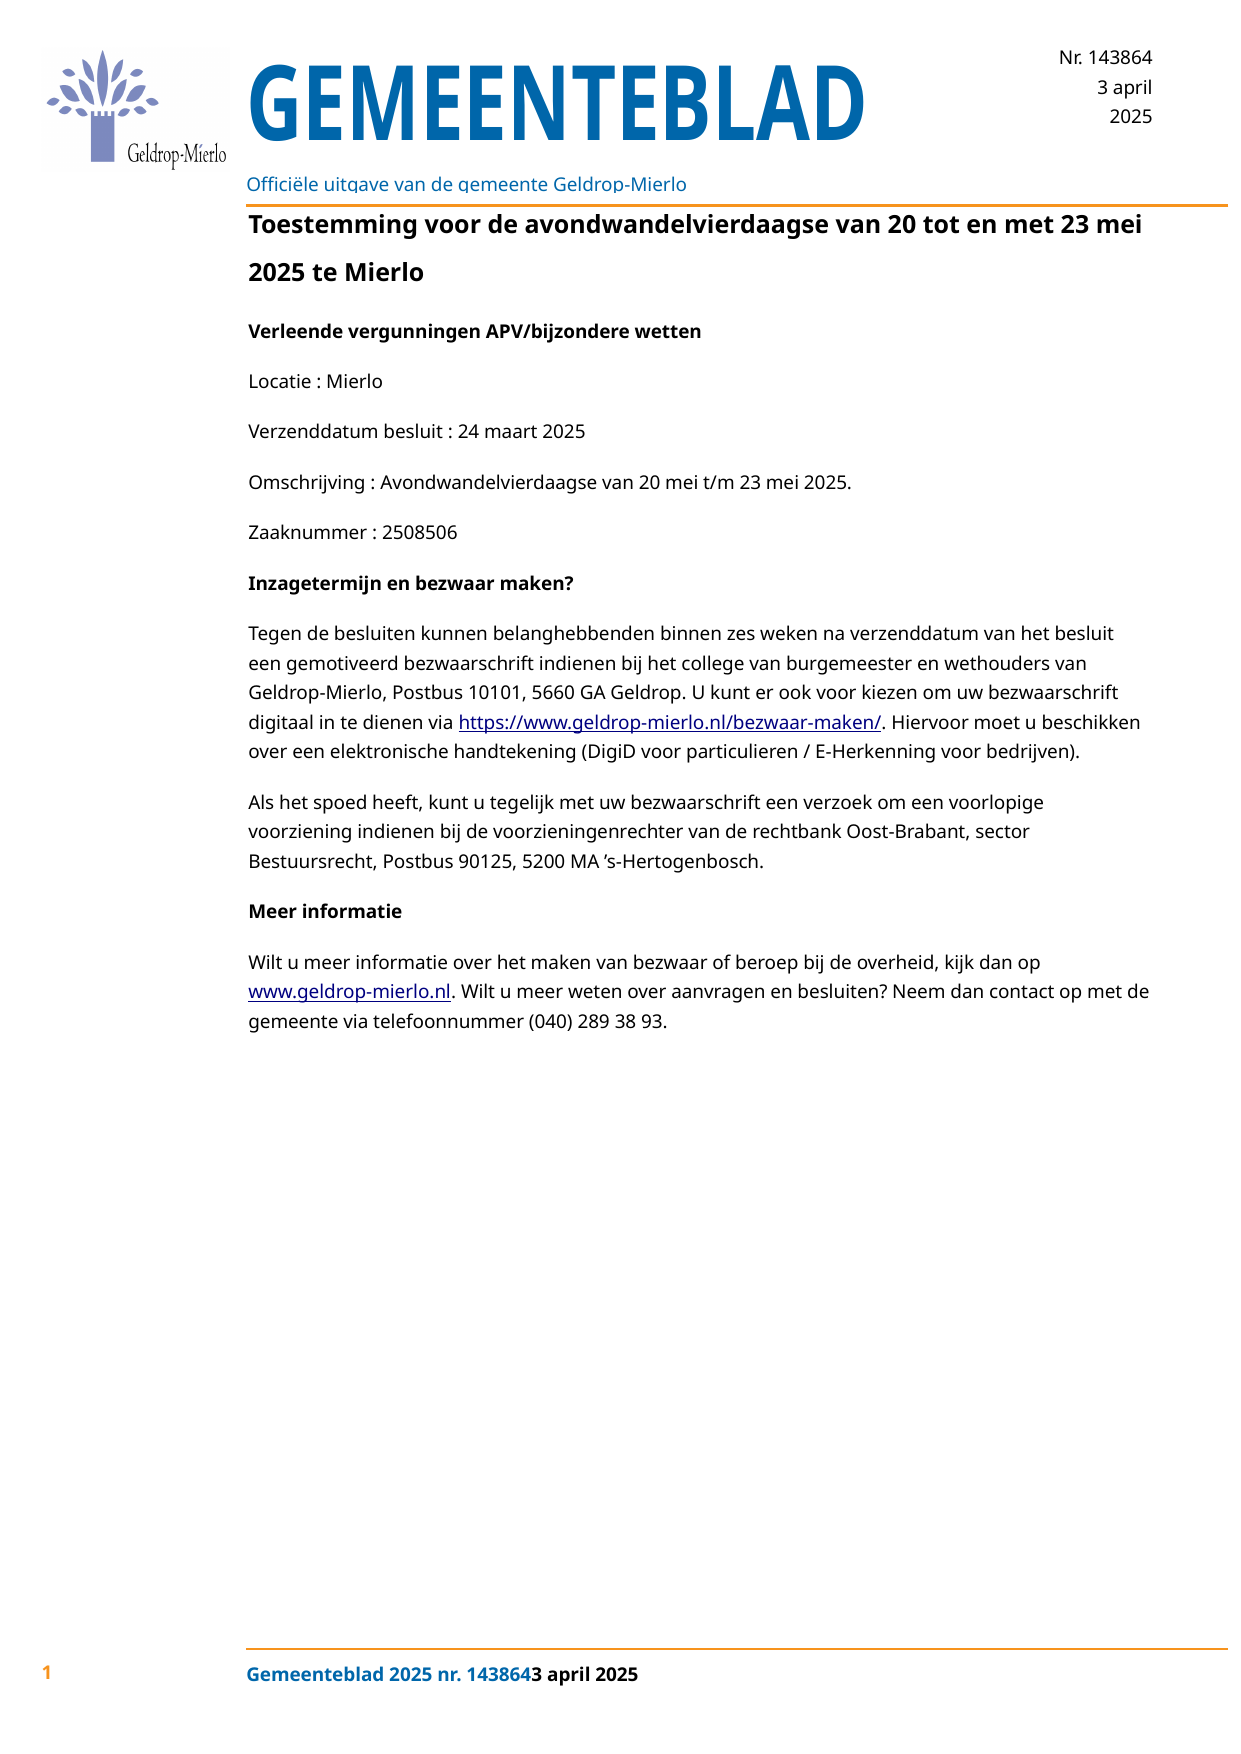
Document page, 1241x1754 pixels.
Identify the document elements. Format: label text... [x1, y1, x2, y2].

text Zaaknummer : 2508506 [248, 519, 1152, 545]
text Toestemming voor de avondwandelvierdaagse van 20 tot en met 23 mei 2025 te Mierlo [248, 207, 1152, 288]
text Locatie : Mierlo [248, 368, 1152, 394]
text Omschrijving : Avondwandelvierdaagse van 20 mei t/m 23 mei 2025. [248, 469, 1152, 495]
text Inzagetermijn en bezwaar maken? [248, 570, 1152, 596]
text Wilt u meer informatie over het maken van bezwaar of beroep bij de overheid, kijk dan op www.geldrop-mierlo.nl. Wilt u meer weten over aanvragen en besluiten? Neem dan contact op met de gemeente via telefoonnummer (040) 289 38 93. [248, 949, 1152, 1034]
text Tegen de besluiten kunnen belanghebbenden binnen zes weken na verzenddatum van het besluit een gemotiveerd bezwaarschrift indienen bij het college van burgemeester en wethouders van Geldrop-Mierlo, Postbus 10101, 5660 GA Geldrop. U kunt er ook voor kiezen om uw bezwaarschrift digitaal in te dienen via https://www.geldrop-mierlo.nl/bezwaar-maken/. Hiervoor moet u beschikken over een elektronische handtekening (DigiD voor particulieren / E-Herkenning voor bedrijven). [248, 620, 1152, 764]
picture [41, 47, 231, 172]
text Meer informatie [248, 899, 1152, 924]
text Verleende vergunningen APV/bijzondere wetten [248, 318, 1152, 344]
text Verzenddatum besluit : 24 maart 2025 [248, 419, 1152, 444]
text Als het spoed heeft, kunt u tegelijk met uw bezwaarschrift een verzoek om een voorlopige voorziening indienen bij de voorzieningenrechter van de rechtbank Oost-Brabant, sector Bestuursrecht, Postbus 90125, 5200 MA ’s-Hertogenbosch. [248, 789, 1152, 874]
